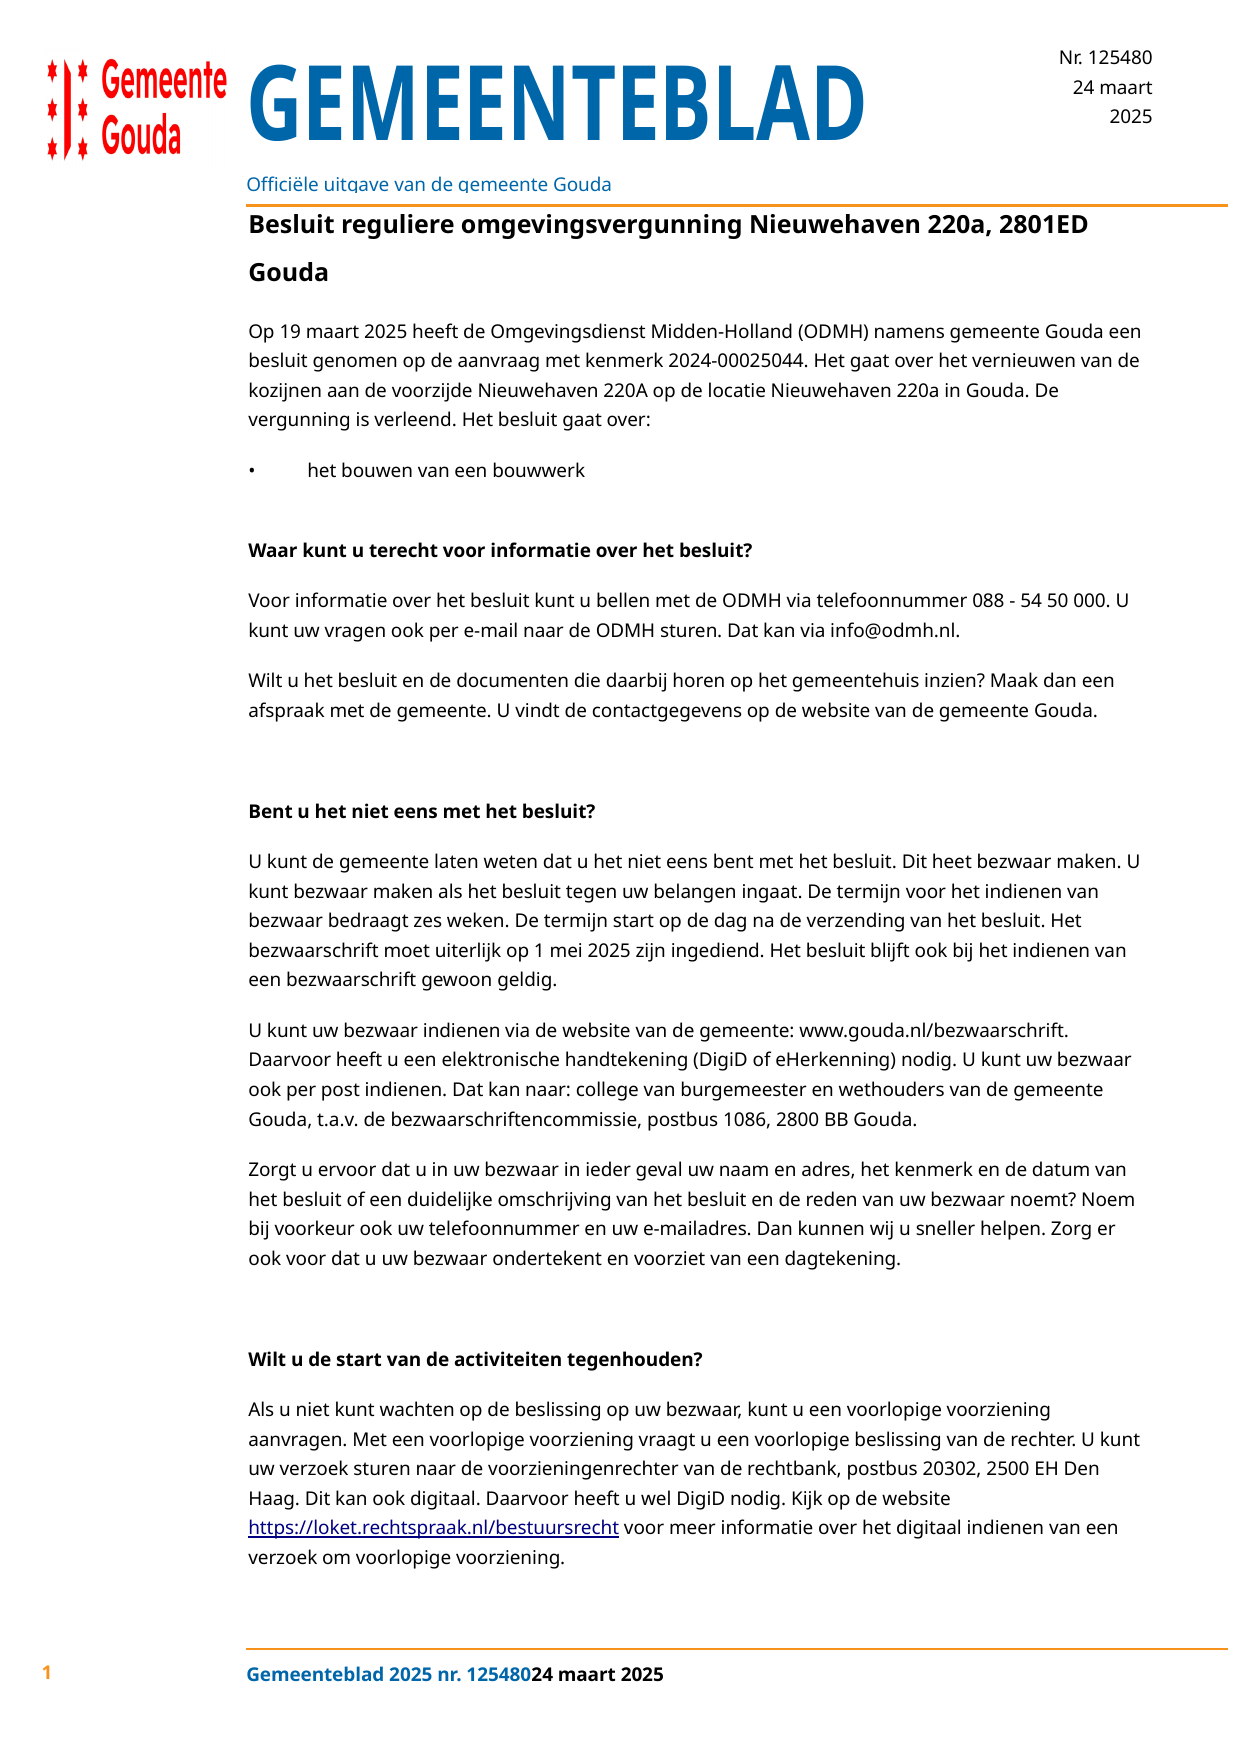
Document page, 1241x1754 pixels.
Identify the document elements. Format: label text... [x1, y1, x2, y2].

text U kunt uw bezwaar indienen via de website van de gemeente: www.gouda.nl/bezwaarschrift. Daarvoor heeft u een elektronische handtekening (DigiD of eHerkenning) nodig. U kunt uw bezwaar ook per post indienen. Dat kan naar: college van burgemeester en wethouders van de gemeente Gouda, t.a.v. de bezwaarschriftencommissie, postbus 1086, 2800 BB Gouda. [248, 1017, 1152, 1132]
picture [41, 47, 231, 172]
text Zorgt u ervoor dat u in uw bezwaar in ieder geval uw naam en adres, het kenmerk en de datum van het besluit of een duidelijke omschrijving van het besluit en de reden van uw bezwaar noemt? Noem bij voorkeur ook uw telefoonnummer en uw e-mailadres. Dan kunnen wij u sneller helpen. Zorg er ook voor dat u uw bezwaar ondertekent en voorziet van een dagtekening. [248, 1156, 1152, 1271]
text Op 19 maart 2025 heeft de Omgevingsdienst Midden-Holland (ODMH) namens gemeente Gouda een besluit genomen op de aanvraag met kenmerk 2024-00025044. Het gaat over het vernieuwen van de kozijnen aan de voorzijde Nieuwehaven 220A op de locatie Nieuwehaven 220a in Gouda. De vergunning is verleend. Het besluit gaat over: [248, 318, 1152, 432]
text Besluit reguliere omgevingsvergunning Nieuwehaven 220a, 2801ED Gouda [248, 207, 1152, 288]
text Als u niet kunt wachten op de beslissing op uw bezwaar, kunt u een voorlopige voorziening aanvragen. Met een voorlopige voorziening vraagt u een voorlopige beslissing van de rechter. U kunt uw verzoek sturen naar de voorzieningenrechter van de rechtbank, postbus 20302, 2500 EH Den Haag. Dit kan ook digitaal. Daarvoor heeft u wel DigiD nodig. Kijk op de website https://loket.rechtspraak.nl/bestuursrecht voor meer informatie over het digitaal indienen van een verzoek om voorlopige voorziening. [248, 1396, 1152, 1570]
text Wilt u de start van de activiteiten tegenhouden? [248, 1346, 1152, 1372]
text Bent u het niet eens met het besluit? [248, 798, 1152, 824]
text Waar kunt u terecht voor informatie over het besluit? [248, 537, 1152, 563]
text Wilt u het besluit en de documenten die daarbij horen op het gemeentehuis inzien? Maak dan een afspraak met de gemeente. U vindt de contactgegevens op de website van de gemeente Gouda. [248, 667, 1152, 723]
list het bouwen van een bouwwerk [248, 457, 1152, 483]
text Voor informatie over het besluit kunt u bellen met de ODMH via telefoonnummer 088 - 54 50 000. U kunt uw vragen ook per e-mail naar de ODMH sturen. Dat kan via info@odmh.nl. [248, 587, 1152, 643]
text U kunt de gemeente laten weten dat u het niet eens bent met het besluit. Dit heet bezwaar maken. U kunt bezwaar maken als het besluit tegen uw belangen ingaat. De termijn voor het indienen van bezwaar bedraagt zes weken. De termijn start op de dag na de verzending van het besluit. Het bezwaarschrift moet uiterlijk op 1 mei 2025 zijn ingediend. Het besluit blijft ook bij het indienen van een bezwaarschrift gewoon geldig. [248, 848, 1152, 992]
